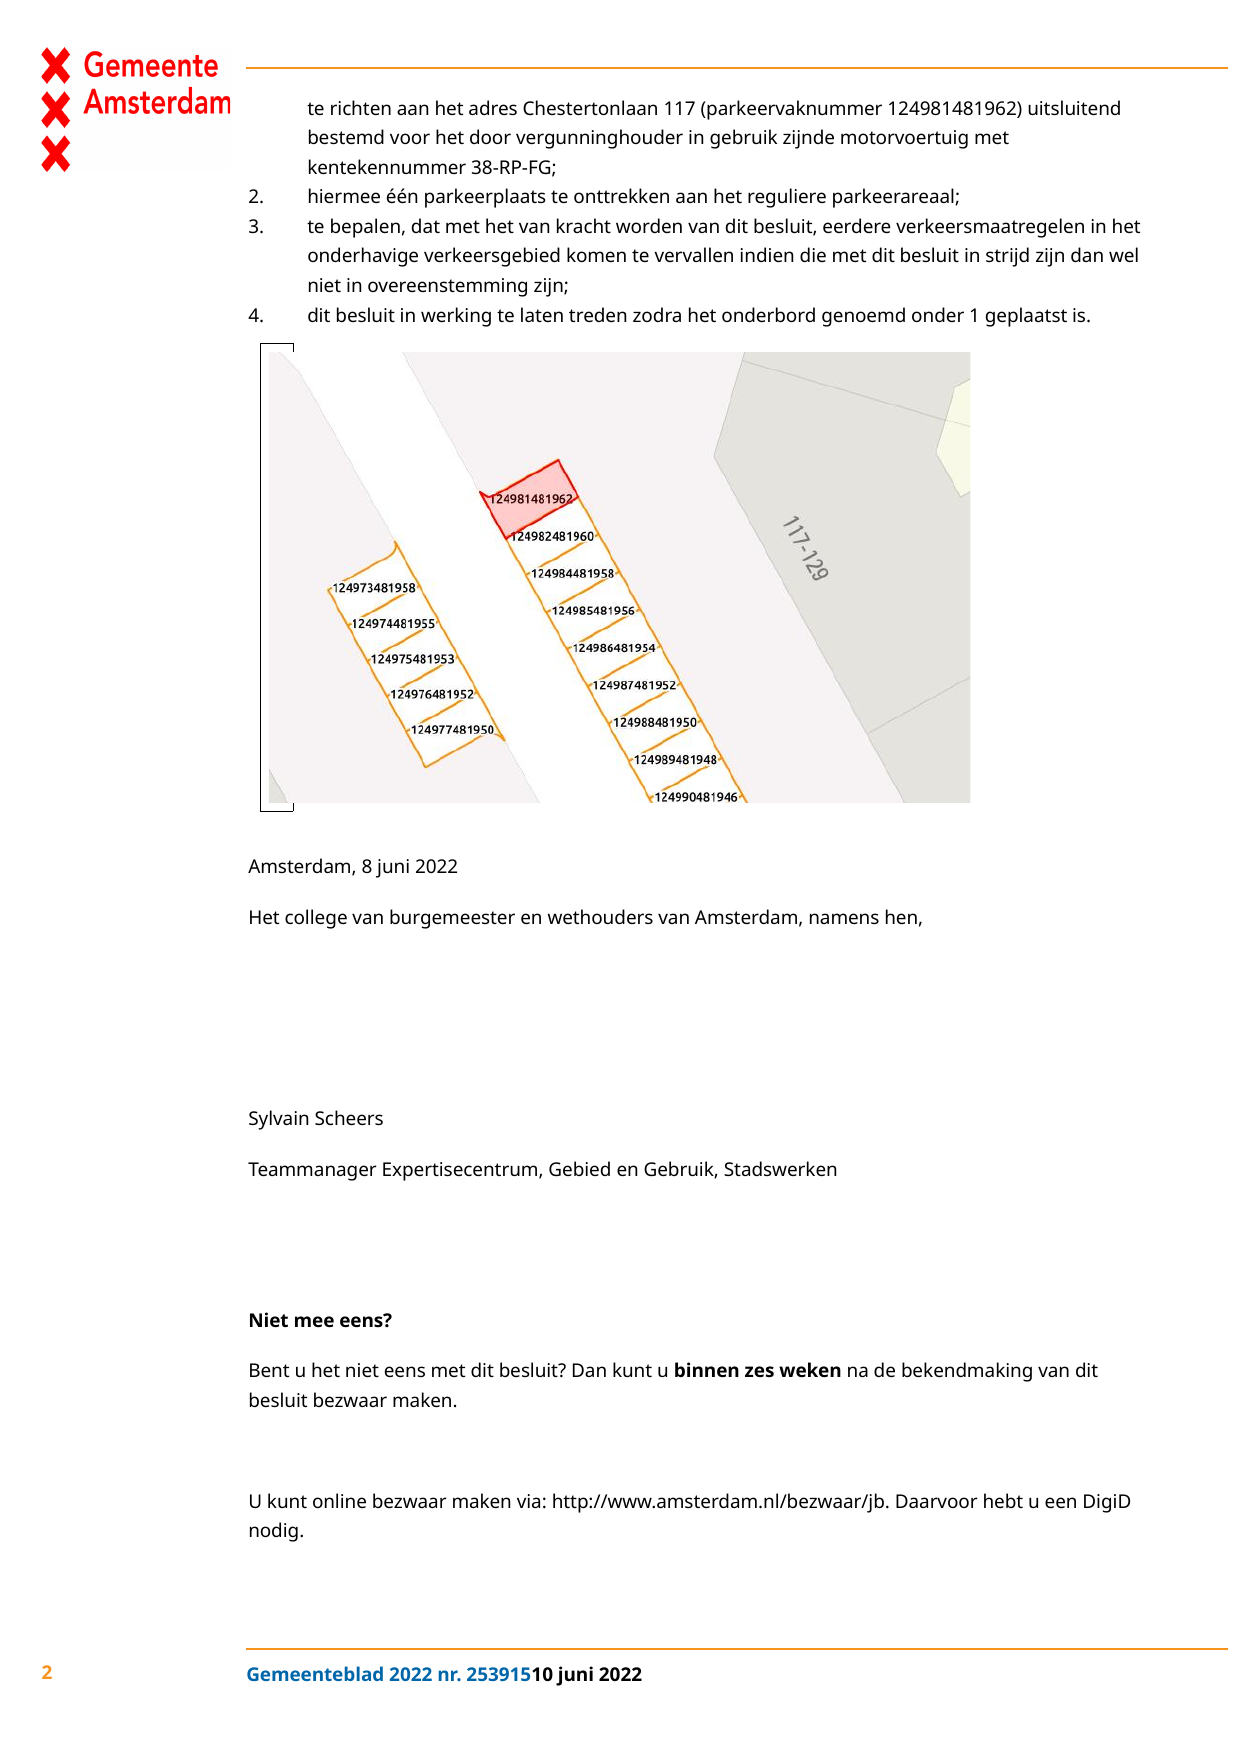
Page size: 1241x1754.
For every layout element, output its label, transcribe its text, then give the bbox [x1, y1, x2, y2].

text Teammanager Expertisecentrum, Gebied en Gebruik, Stadswerken [248, 1156, 1152, 1182]
picture [268, 352, 971, 803]
text Het college van burgemeester en wethouders van Amsterdam, namens hen, [248, 904, 1152, 929]
text Bent u het niet eens met dit besluit? Dan kunt u binnen zes weken na de bekendmaking van dit besluit bezwaar maken. [248, 1358, 1152, 1413]
list te richten aan het adres Chestertonlaan 117 (parkeervaknummer 124981481962) uitsluitend bestemd voor het door vergunninghouder in gebruik zijnde motorvoertuig met kentekennummer 38-RP-FG; [248, 95, 1152, 180]
text Sylvain Scheers [248, 1106, 1152, 1131]
list te bepalen, dat met het van kracht worden van dit besluit, eerdere verkeersmaatregelen in het onderhavige verkeersgebied komen te vervallen indien die met dit besluit in strijd zijn dan wel niet in overeenstemming zijn; [248, 213, 1152, 298]
list hiermee één parkeerplaats te onttrekken aan het reguliere parkeerareaal; [248, 183, 1152, 209]
picture [41, 47, 231, 172]
list dit besluit in werking te laten treden zodra het onderbord genoemd onder 1 geplaatst is. [248, 302, 1152, 328]
text U kunt online bezwaar maken via: http://www.amsterdam.nl/bezwaar/jb. Daarvoor hebt u een DigiD nodig. [248, 1488, 1152, 1543]
text Amsterdam, 8 juni 2022 [248, 853, 1152, 879]
text Niet mee eens? [248, 1307, 1152, 1333]
